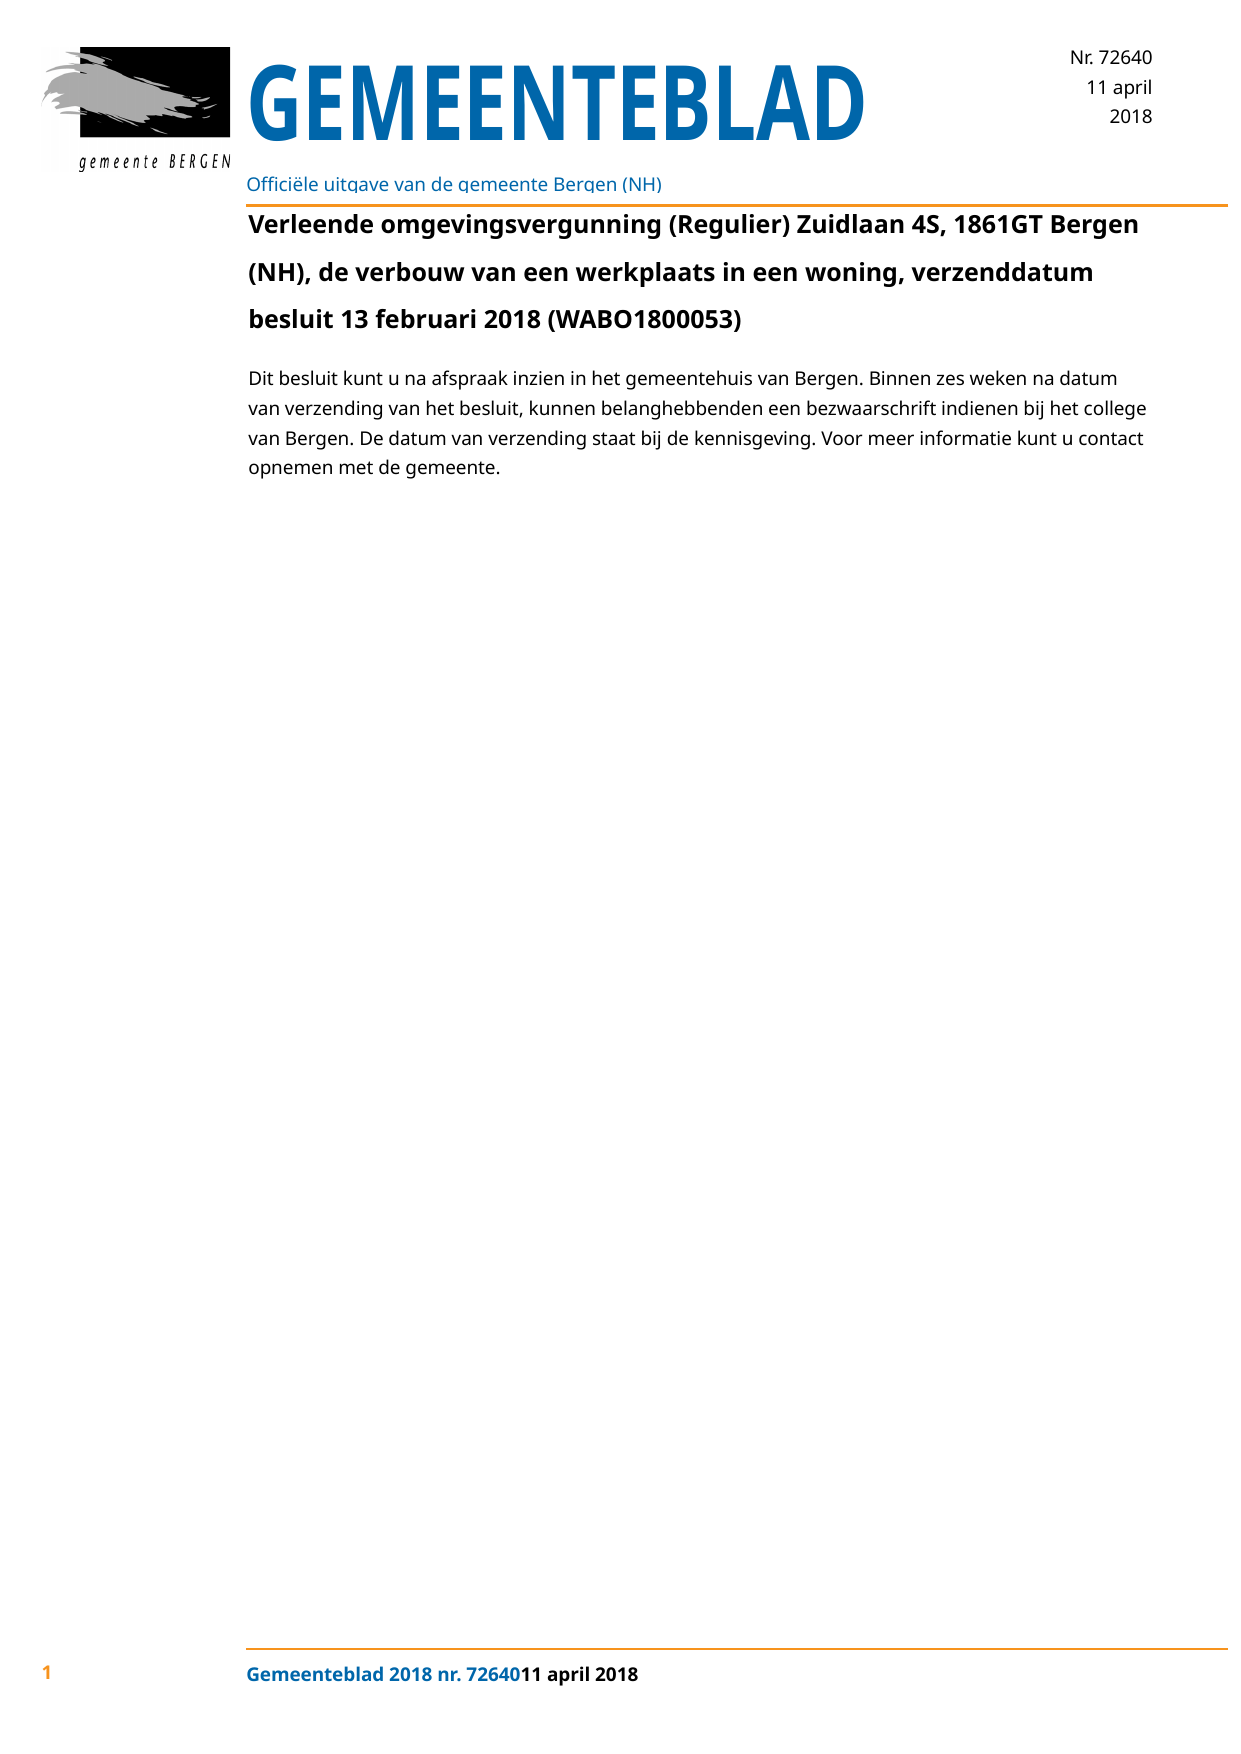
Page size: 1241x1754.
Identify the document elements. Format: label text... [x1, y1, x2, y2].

text Dit besluit kunt u na afspraak inzien in het gemeentehuis van Bergen. Binnen zes weken na datum van verzending van het besluit, kunnen belanghebbenden een bezwaarschrift indienen bij het college van Bergen. De datum van verzending staat bij de kennisgeving. Voor meer informatie kunt u contact opnemen met de gemeente. [248, 366, 1152, 480]
text Verleende omgevingsvergunning (Regulier) Zuidlaan 4S, 1861GT Bergen (NH), de verbouw van een werkplaats in een woning, verzenddatum besluit 13 februari 2018 (WABO1800053) [248, 207, 1152, 336]
picture [41, 47, 231, 172]
